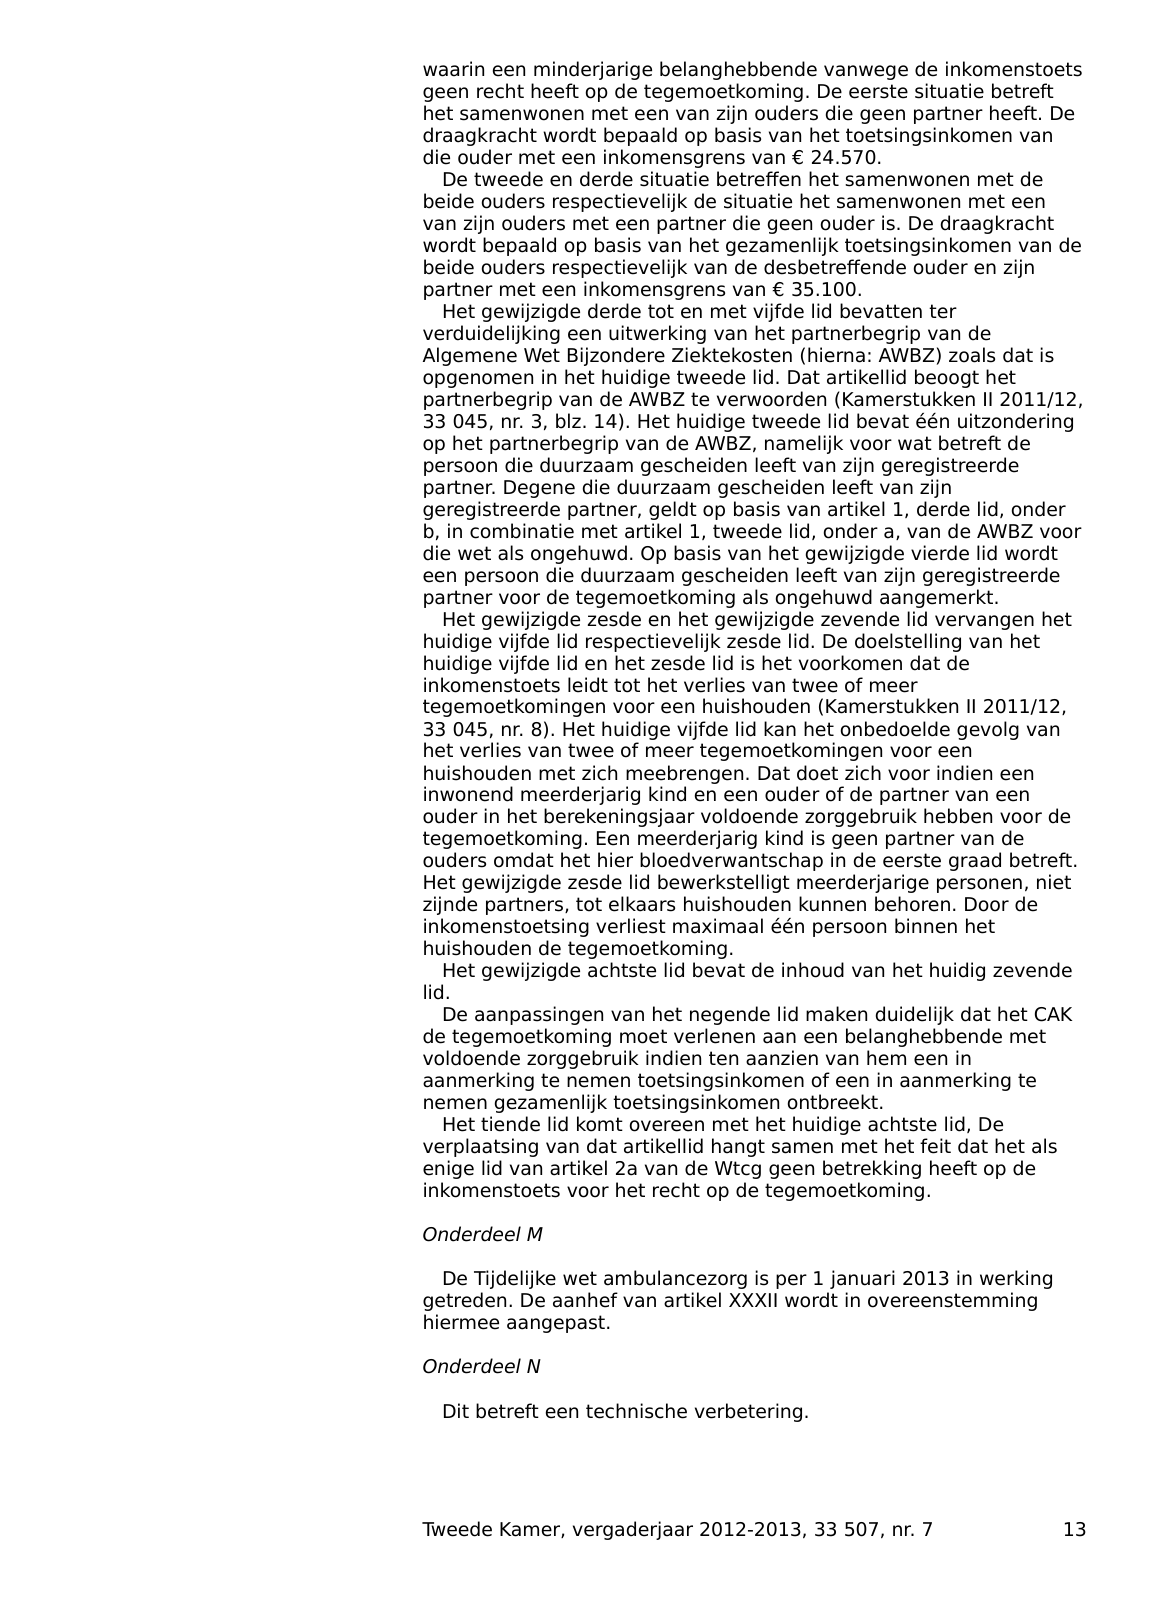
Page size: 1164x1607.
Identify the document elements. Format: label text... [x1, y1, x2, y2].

text Het tiende lid komt overeen met het huidige achtste lid, De verplaatsing van dat artikellid hangt samen met het feit dat het als enige lid van artikel 2a van de Wtcg geen betrekking heeft op de inkomenstoets voor het recht op de tegemoetkoming. [422, 1114, 1087, 1202]
text De aanpassingen van het negende lid maken duidelijk dat het CAK de tegemoetkoming moet verlenen aan een belanghebbende met voldoende zorggebruik indien ten aanzien van hem een in aanmerking te nemen toetsingsinkomen of een in aanmerking te nemen gezamenlijk toetsingsinkomen ontbreekt. [422, 1004, 1087, 1114]
subtitle Onderdeel N [422, 1356, 1087, 1378]
text Het gewijzigde derde tot en met vijfde lid bevatten ter verduidelijking een uitwerking van het partnerbegrip van de Algemene Wet Bijzondere Ziektekosten (hierna: AWBZ) zoals dat is opgenomen in het huidige tweede lid. Dat artikellid beoogt het partnerbegrip van de AWBZ te verwoorden (Kamerstukken II 2011/12, 33 045, nr. 3, blz. 14). Het huidige tweede lid bevat één uitzondering op het partnerbegrip van de AWBZ, namelijk voor wat betreft de persoon die duurzaam gescheiden leeft van zijn geregistreerde partner. Degene die duurzaam gescheiden leeft van zijn geregistreerde partner, geldt op basis van artikel 1, derde lid, onder b, in combinatie met artikel 1, tweede lid, onder a, van de AWBZ voor die wet als ongehuwd. Op basis van het gewijzigde vierde lid wordt een persoon die duurzaam gescheiden leeft van zijn geregistreerde partner voor de tegemoetkoming als ongehuwd aangemerkt. [422, 301, 1087, 608]
subtitle Onderdeel M [422, 1224, 1087, 1246]
text Dit betreft een technische verbetering. [422, 1401, 1087, 1423]
text De tweede en derde situatie betreffen het samenwonen met de beide ouders respectievelijk de situatie het samenwonen met een van zijn ouders met een partner die geen ouder is. De draagkracht wordt bepaald op basis van het gezamenlijk toetsingsinkomen van de beide ouders respectievelijk van de desbetreffende ouder en zijn partner met een inkomensgrens van € 35.100. [422, 169, 1087, 301]
text waarin een minderjarige belanghebbende vanwege de inkomenstoets geen recht heeft op de tegemoetkoming. De eerste situatie betreft het samenwonen met een van zijn ouders die geen partner heeft. De draagkracht wordt bepaald op basis van het toetsingsinkomen van die ouder met een inkomensgrens van € 24.570. [422, 59, 1087, 169]
text Het gewijzigde zesde en het gewijzigde zevende lid vervangen het huidige vijfde lid respectievelijk zesde lid. De doelstelling van het huidige vijfde lid en het zesde lid is het voorkomen dat de inkomenstoets leidt tot het verlies van twee of meer tegemoetkomingen voor een huishouden (Kamerstukken II 2011/12, 33 045, nr. 8). Het huidige vijfde lid kan het onbedoelde gevolg van het verlies van twee of meer tegemoetkomingen voor een huishouden met zich meebrengen. Dat doet zich voor indien een inwonend meerderjarig kind en een ouder of de partner van een ouder in het berekeningsjaar voldoende zorggebruik hebben voor de tegemoetkoming. Een meerderjarig kind is geen partner van de ouders omdat het hier bloedverwantschap in de eerste graad betreft. Het gewijzigde zesde lid bewerkstelligt meerderjarige personen, niet zijnde partners, tot elkaars huishouden kunnen behoren. Door de inkomenstoetsing verliest maximaal één persoon binnen het huishouden de tegemoetkoming. [422, 608, 1087, 960]
text De Tijdelijke wet ambulancezorg is per 1 januari 2013 in werking getreden. De aanhef van artikel XXXII wordt in overeenstemming hiermee aangepast. [422, 1268, 1087, 1334]
text Het gewijzigde achtste lid bevat de inhoud van het huidig zevende lid. [422, 960, 1087, 1004]
